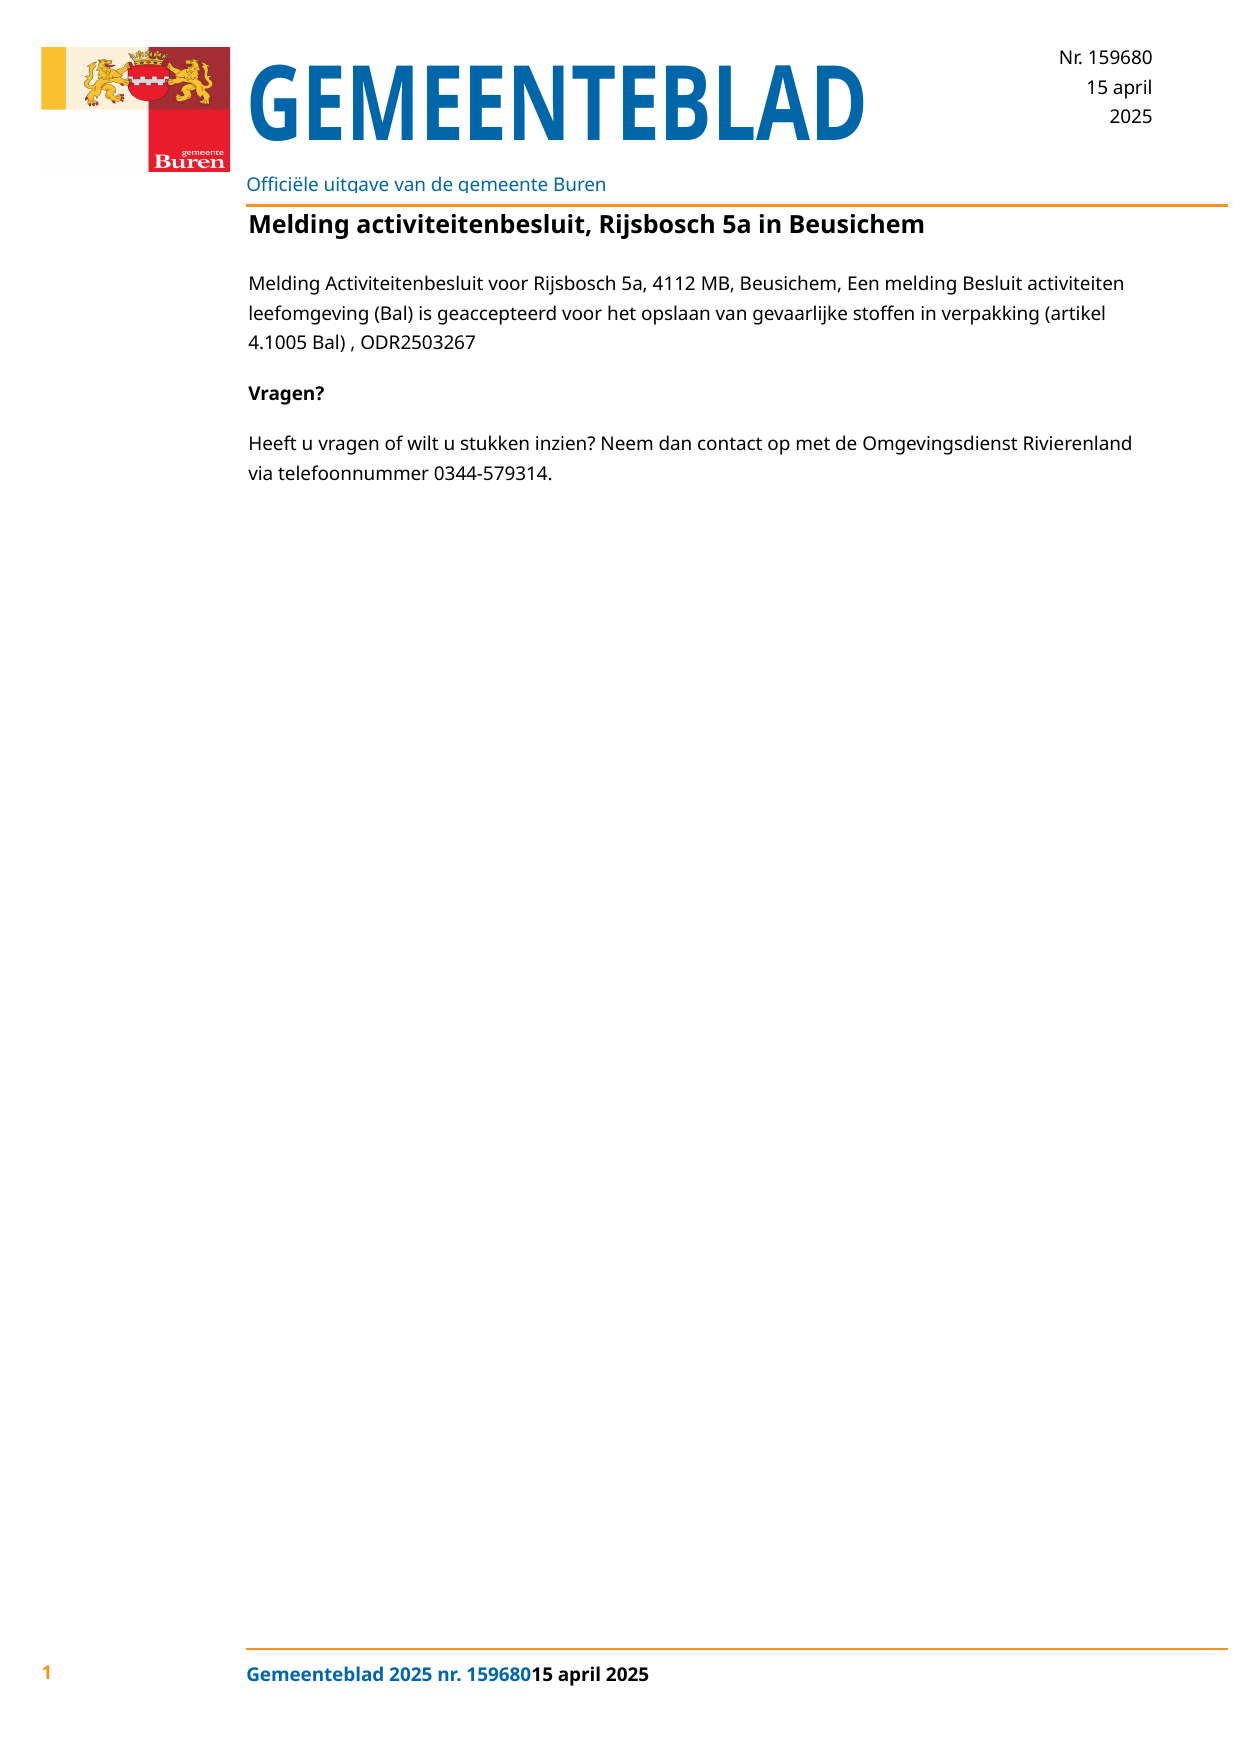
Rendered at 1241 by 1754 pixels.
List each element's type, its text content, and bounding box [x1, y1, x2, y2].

text Vragen? [248, 380, 1152, 406]
text Melding activiteitenbesluit, Rijsbosch 5a in Beusichem [248, 207, 1152, 241]
picture [41, 47, 231, 172]
text Heeft u vragen of wilt u stukken inzien? Neem dan contact op met de Omgevingsdienst Rivierenland via telefoonnummer 0344-579314. [248, 430, 1152, 486]
text Melding Activiteitenbesluit voor Rijsbosch 5a, 4112 MB, Beusichem, Een melding Besluit activiteiten leefomgeving (Bal) is geaccepteerd voor het opslaan van gevaarlijke stoffen in verpakking (artikel 4.1005 Bal) , ODR2503267 [248, 270, 1152, 355]
